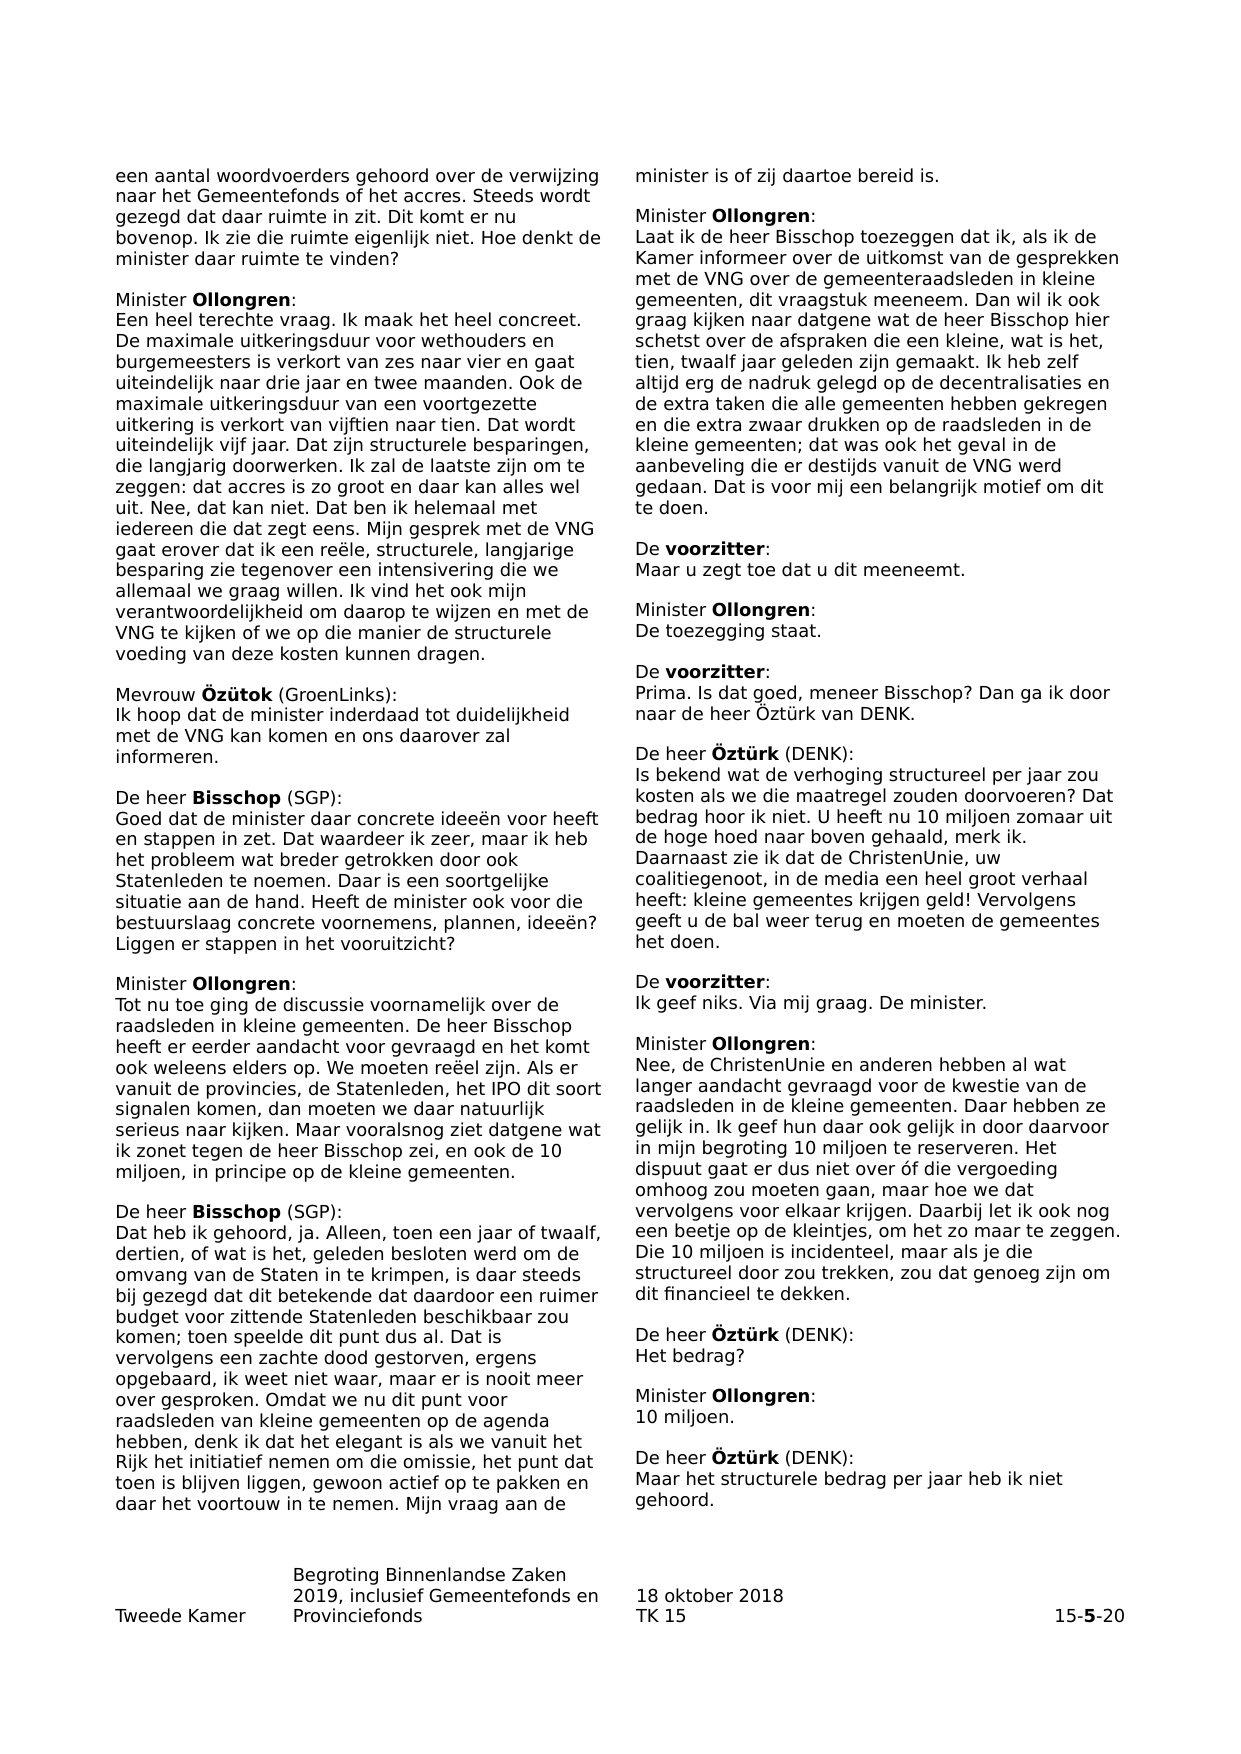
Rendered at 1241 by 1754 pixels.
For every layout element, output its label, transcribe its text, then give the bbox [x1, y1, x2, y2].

text De heer Bisschop (SGP): [115, 1202, 605, 1223]
text minister is of zij daartoe bereid is. [635, 165, 1125, 186]
text De voorzitter: [635, 538, 1125, 559]
text Minister Ollongren: [635, 206, 1125, 227]
text De voorzitter: [635, 972, 1125, 993]
text Minister Ollongren: [115, 289, 605, 310]
text Een heel terechte vraag. Ik maak het heel concreet. De maximale uitkeringsduur voor wethouders en burgemeesters is verkort van zes naar vier en gaat uiteindelijk naar drie jaar en twee maanden. Ook de maximale uitkeringsduur van een voortgezette uitkering is verkort van vijftien naar tien. Dat wordt uiteindelijk vijf jaar. Dat zijn structurele besparingen, die langjarig doorwerken. Ik zal de laatste zijn om te zeggen: dat accres is zo groot en daar kan alles wel uit. Nee, dat kan niet. Dat ben ik helemaal met iedereen die dat zegt eens. Mijn gesprek met de VNG gaat erover dat ik een reële, structurele, langjarige besparing zie tegenover een intensivering die we allemaal we graag willen. Ik vind het ook mijn verantwoordelijkheid om daarop te wijzen en met de VNG te kijken of we op die manier de structurele voeding van deze kosten kunnen dragen. [115, 310, 605, 664]
text Minister Ollongren: [115, 974, 605, 995]
text Tot nu toe ging de discussie voornamelijk over de raadsleden in kleine gemeenten. De heer Bisschop heeft er eerder aandacht voor gevraagd en het komt ook weleens elders op. We moeten reëel zijn. Als er vanuit de provincies, de Statenleden, het IPO dit soort signalen komen, dan moeten we daar natuurlijk serieus naar kijken. Maar vooralsnog ziet datgene wat ik zonet tegen de heer Bisschop zei, en ook de 10 miljoen, in principe op de kleine gemeenten. [115, 995, 605, 1182]
text De voorzitter: [635, 662, 1125, 682]
text De heer Öztürk (DENK): [635, 1324, 1125, 1345]
text een aantal woordvoerders gehoord over de verwijzing naar het Gemeentefonds of het accres. Steeds wordt gezegd dat daar ruimte in zit. Dit komt er nu bovenop. Ik zie die ruimte eigenlijk niet. Hoe denkt de minister daar ruimte te vinden? [115, 165, 605, 269]
text Maar het structurele bedrag per jaar heb ik niet gehoord. [635, 1468, 1125, 1510]
text Is bekend wat de verhoging structureel per jaar zou kosten als we die maatregel zouden doorvoeren? Dat bedrag hoor ik niet. U heeft nu 10 miljoen zomaar uit de hoge hoed naar boven gehaald, merk ik. Daarnaast zie ik dat de ChristenUnie, uw coalitiegenoot, in de media een heel groot verhaal heeft: kleine gemeentes krijgen geld! Vervolgens geeft u de bal weer terug en moeten de gemeentes het doen. [635, 765, 1125, 952]
text De heer Öztürk (DENK): [635, 744, 1125, 765]
text De heer Öztürk (DENK): [635, 1448, 1125, 1468]
text Goed dat de minister daar concrete ideeën voor heeft en stappen in zet. Dat waardeer ik zeer, maar ik heb het probleem wat breder getrokken door ook Statenleden te noemen. Daar is een soortgelijke situatie aan de hand. Heeft de minister ook voor die bestuurslaag concrete voornemens, plannen, ideeën? Liggen er stappen in het vooruitzicht? [115, 808, 605, 954]
text Maar u zegt toe dat u dit meeneemt. [635, 559, 1125, 580]
text Minister Ollongren: [635, 600, 1125, 621]
text Ik geef niks. Via mij graag. De minister. [635, 993, 1125, 1014]
text Ik hoop dat de minister inderdaad tot duidelijkheid met de VNG kan komen en ons daarover zal informeren. [115, 705, 605, 768]
text De heer Bisschop (SGP): [115, 788, 605, 808]
text Minister Ollongren: [635, 1386, 1125, 1407]
text Laat ik de heer Bisschop toezeggen dat ik, als ik de Kamer informeer over de uitkomst van de gesprekken met de VNG over de gemeenteraadsleden in kleine gemeenten, dit vraagstuk meeneem. Dan wil ik ook graag kijken naar datgene wat de heer Bisschop hier schetst over de afspraken die een kleine, wat is het, tien, twaalf jaar geleden zijn gemaakt. Ik heb zelf altijd erg de nadruk gelegd op de decentralisaties en de extra taken die alle gemeenten hebben gekregen en die extra zwaar drukken op de raadsleden in de kleine gemeenten; dat was ook het geval in de aanbeveling die er destijds vanuit de VNG werd gedaan. Dat is voor mij een belangrijk motief om dit te doen. [635, 227, 1125, 518]
text Minister Ollongren: [635, 1034, 1125, 1054]
text 10 miljoen. [635, 1407, 1125, 1428]
text Het bedrag? [635, 1345, 1125, 1366]
text Dat heb ik gehoord, ja. Alleen, toen een jaar of twaalf, dertien, of wat is het, geleden besloten werd om de omvang van de Staten in te krimpen, is daar steeds bij gezegd dat dit betekende dat daardoor een ruimer budget voor zittende Statenleden beschikbaar zou komen; toen speelde dit punt dus al. Dat is vervolgens een zachte dood gestorven, ergens opgebaard, ik weet niet waar, maar er is nooit meer over gesproken. Omdat we nu dit punt voor raadsleden van kleine gemeenten op de agenda hebben, denk ik dat het elegant is als we vanuit het Rijk het initiatief nemen om die omissie, het punt dat toen is blijven liggen, gewoon actief op te pakken en daar het voortouw in te nemen. Mijn vraag aan de [115, 1223, 605, 1515]
text De toezegging staat. [635, 621, 1125, 642]
text Nee, de ChristenUnie en anderen hebben al wat langer aandacht gevraagd voor de kwestie van de raadsleden in de kleine gemeenten. Daar hebben ze gelijk in. Ik geef hun daar ook gelijk in door daarvoor in mijn begroting 10 miljoen te reserveren. Het dispuut gaat er dus niet over óf die vergoeding omhoog zou moeten gaan, maar hoe we dat vervolgens voor elkaar krijgen. Daarbij let ik ook nog een beetje op de kleintjes, om het zo maar te zeggen. Die 10 miljoen is incidenteel, maar als je die structureel door zou trekken, zou dat genoeg zijn om dit financieel te dekken. [635, 1054, 1125, 1304]
text Mevrouw Özütok (GroenLinks): [115, 684, 605, 705]
text Prima. Is dat goed, meneer Bisschop? Dan ga ik door naar de heer Öztürk van DENK. [635, 682, 1125, 724]
